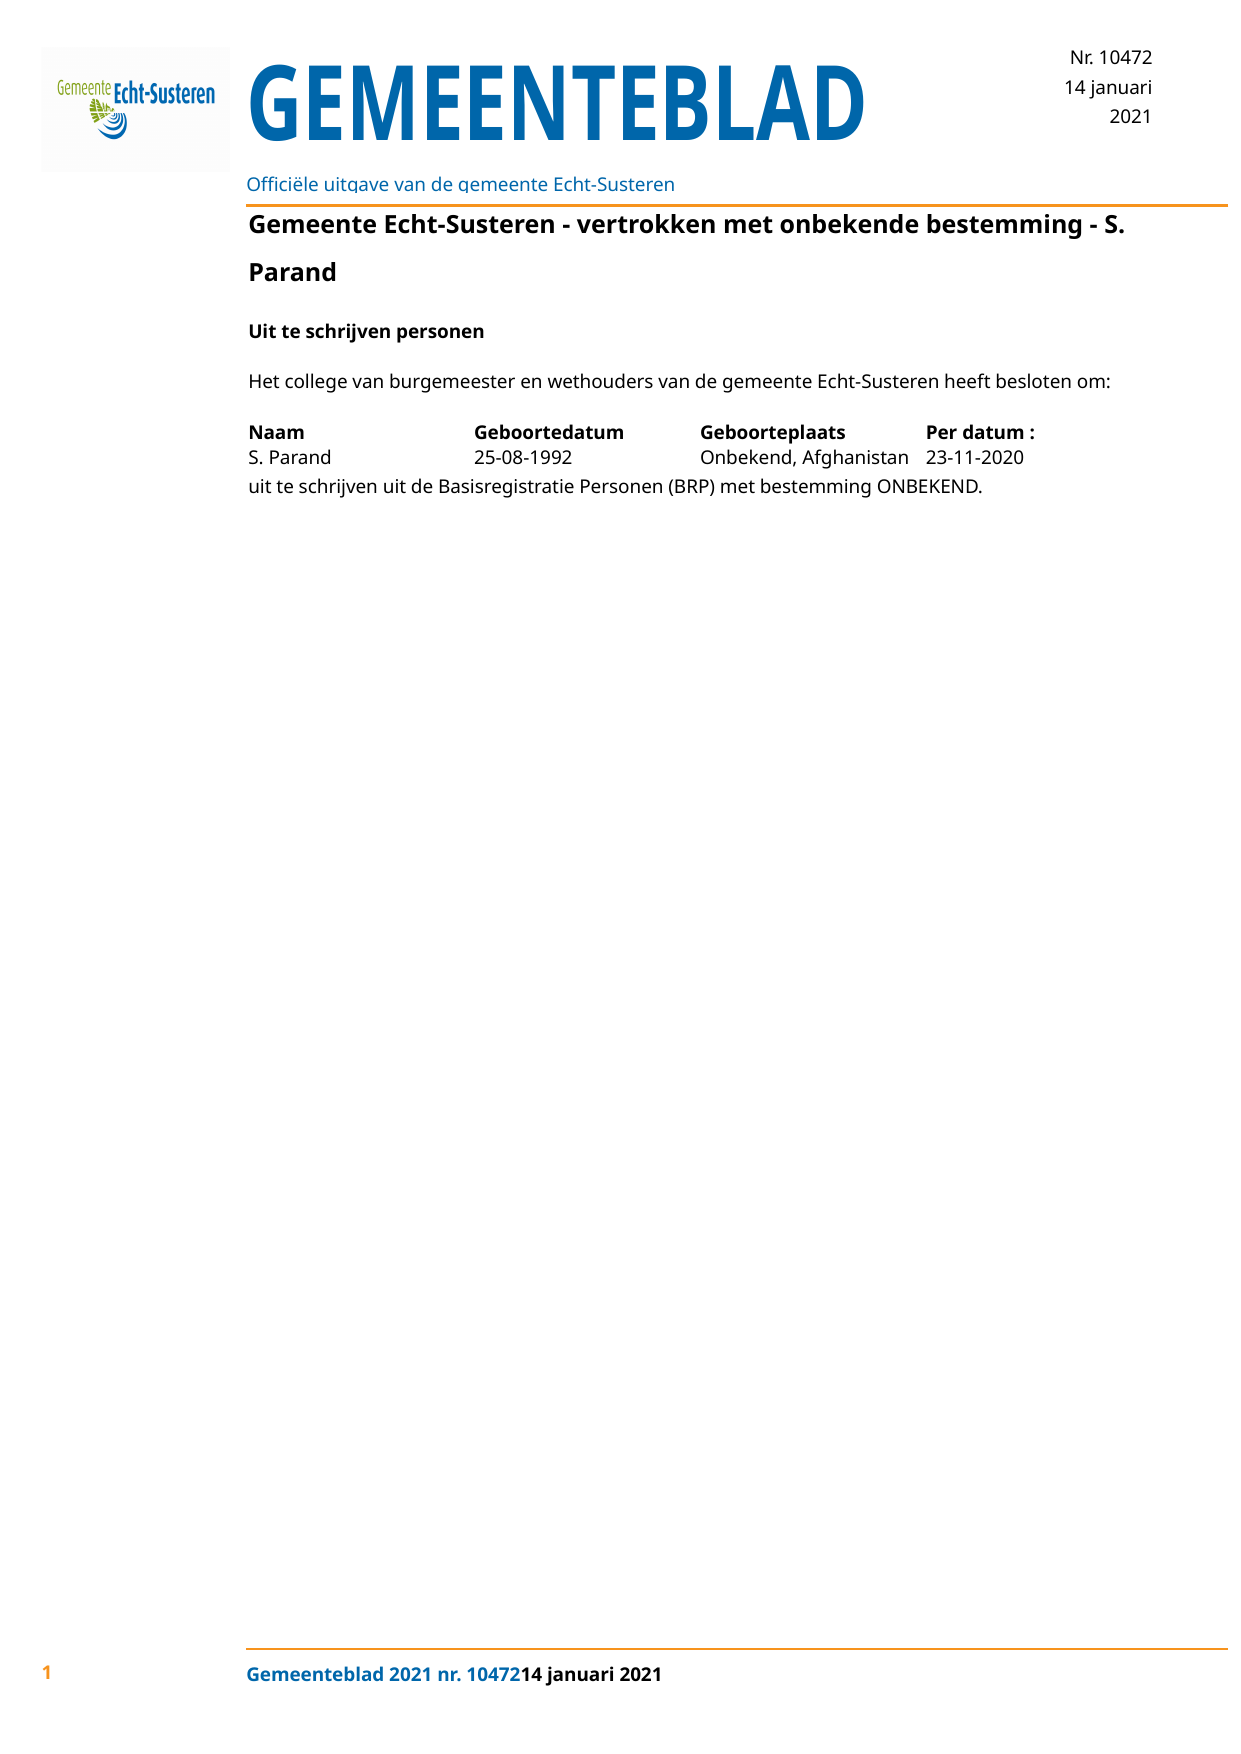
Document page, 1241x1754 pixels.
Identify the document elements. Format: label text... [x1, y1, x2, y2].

table_cell S. Parand [248, 445, 474, 470]
table_cell Onbekend, Afghanistan [700, 445, 926, 470]
table_header Per datum : [926, 419, 1152, 444]
text Het college van burgemeester en wethouders van de gemeente Echt-Susteren heeft besloten om: [248, 368, 1152, 394]
text Uit te schrijven personen [248, 318, 1152, 344]
table_cell 25-08-1992 [474, 445, 700, 470]
table_header Geboorteplaats [700, 419, 926, 444]
text uit te schrijven uit de Basisregistratie Personen (BRP) met bestemming ONBEKEND. [248, 473, 1152, 499]
table_header Naam [248, 419, 474, 444]
table_header Geboortedatum [474, 419, 700, 444]
picture [41, 47, 231, 172]
table_cell 23-11-2020 [926, 445, 1152, 470]
text Gemeente Echt-Susteren - vertrokken met onbekende bestemming - S. Parand [248, 207, 1152, 288]
